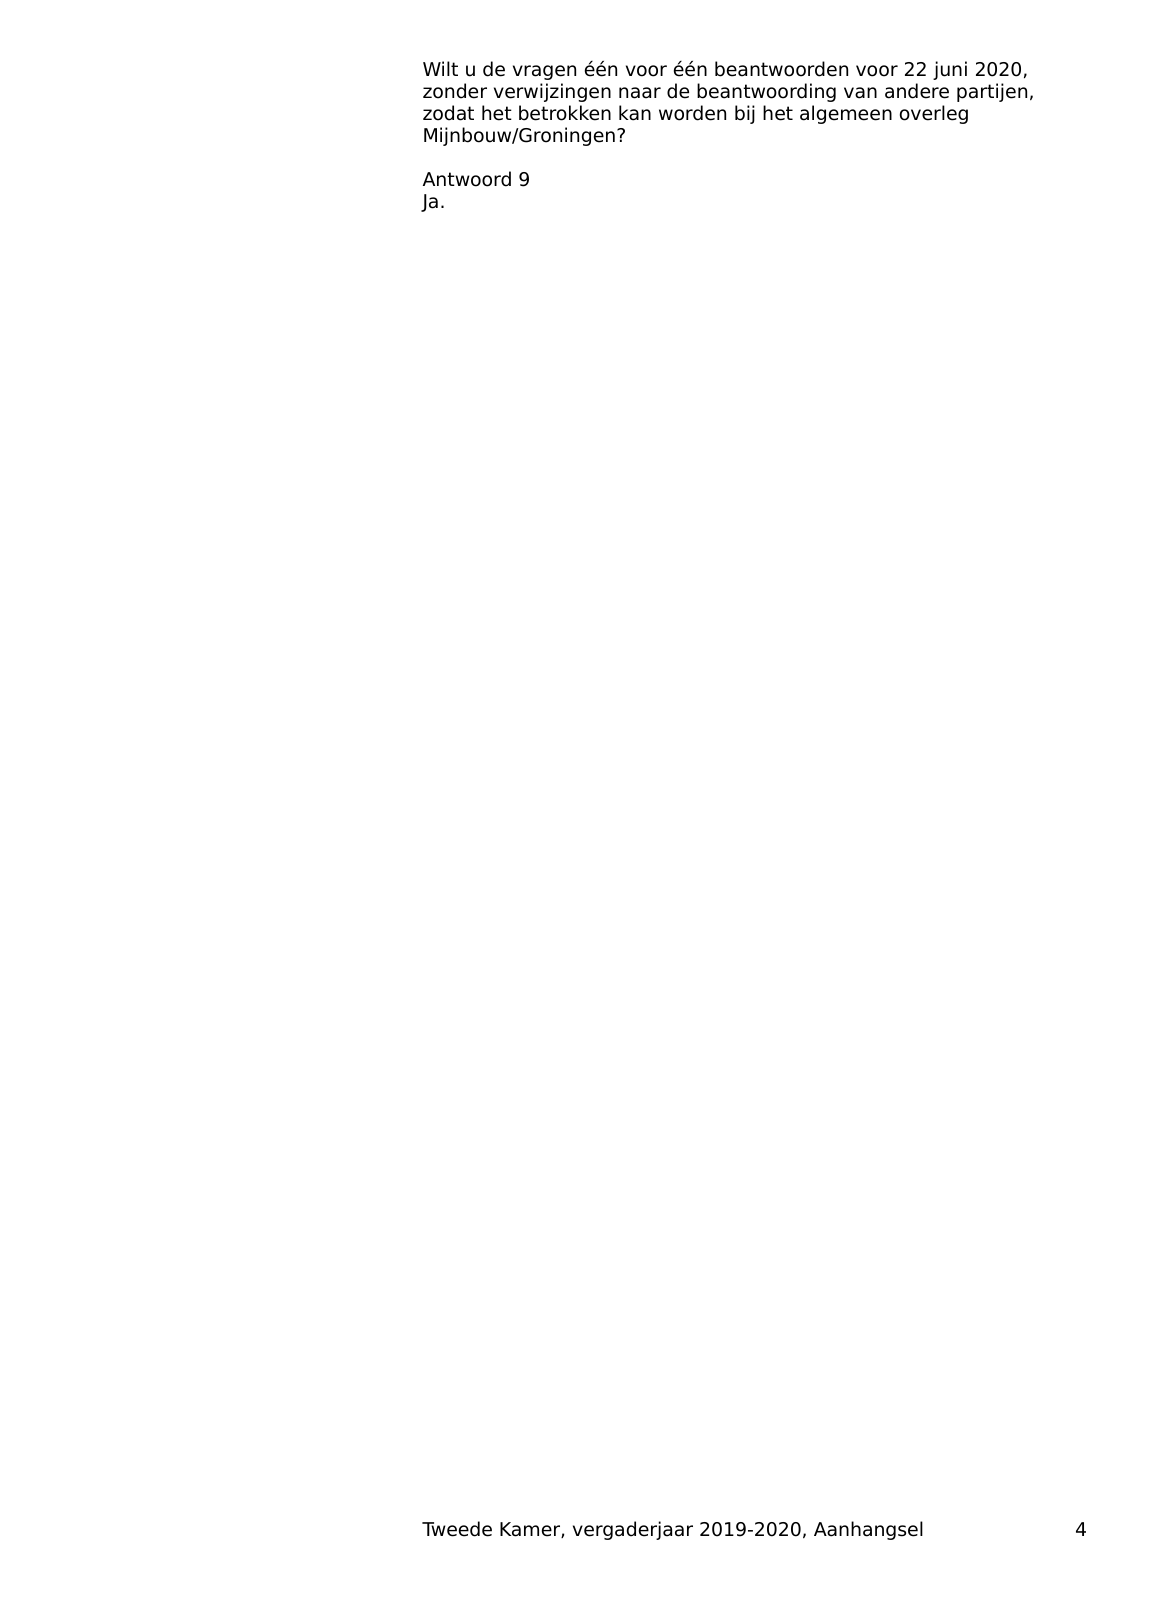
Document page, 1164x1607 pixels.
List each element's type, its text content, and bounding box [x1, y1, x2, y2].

text Antwoord 9 [422, 169, 1087, 191]
text Ja. [422, 191, 1087, 213]
text Wilt u de vragen één voor één beantwoorden voor 22 juni 2020, zonder verwijzingen naar de beantwoording van andere partijen, zodat het betrokken kan worden bij het algemeen overleg Mijnbouw/Groningen? [422, 59, 1087, 147]
